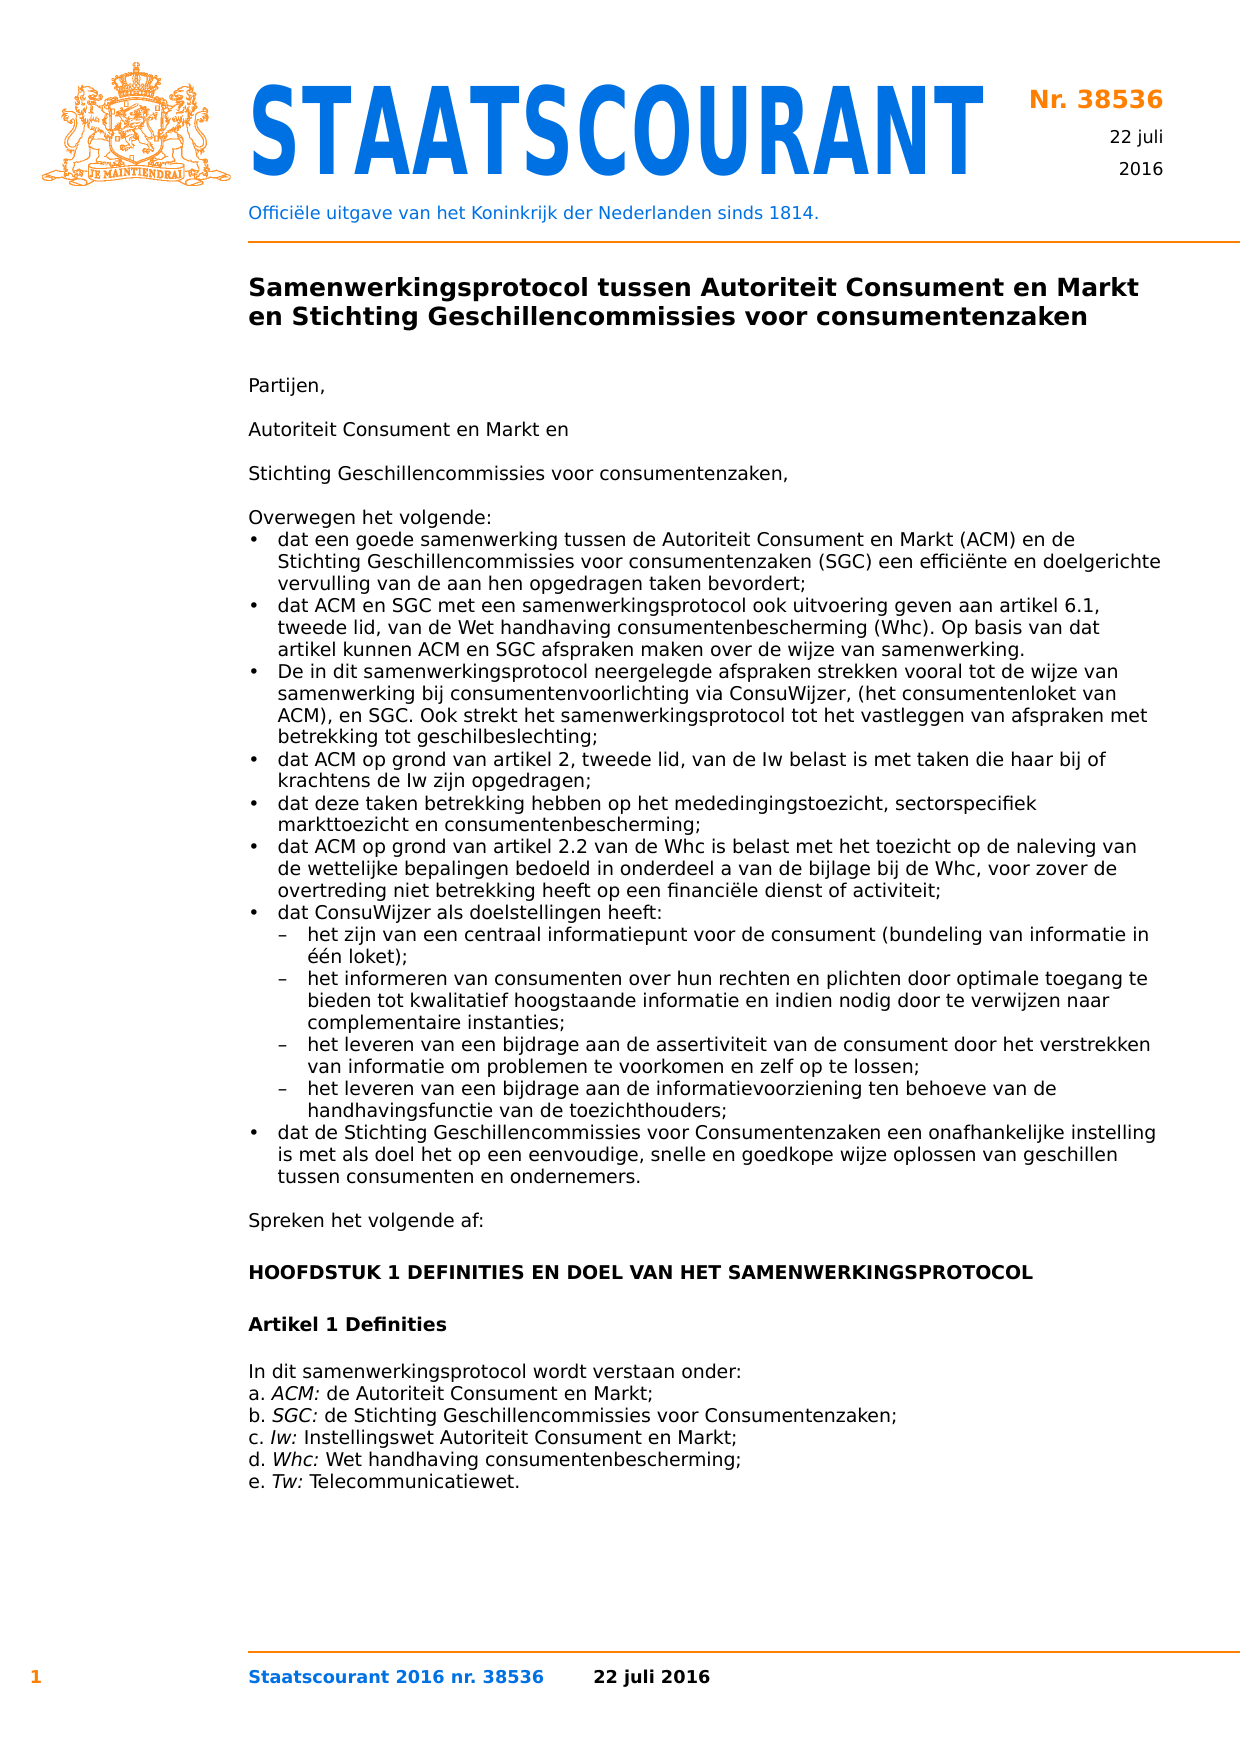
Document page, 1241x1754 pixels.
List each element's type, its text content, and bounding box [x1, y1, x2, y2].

text Overwegen het volgende: [248, 507, 1163, 529]
subtitle HOOFDSTUK 1 DEFINITIES EN DOEL VAN HET SAMENWERKINGSPROTOCOL [248, 1262, 1163, 1284]
subtitle Artikel 1 Definities [248, 1314, 1163, 1336]
text – het zijn van een centraal informatiepunt voor de consument (bundeling van informatie in één loket); [278, 924, 1163, 968]
text • De in dit samenwerkingsprotocol neergelegde afspraken strekken vooral tot de wijze van samenwerking bij consumentenvoorlichting via ConsuWijzer, (het consumentenloket van ACM), en SGC. Ook strekt het samenwerkingsprotocol tot het vastleggen van afspraken met betrekking tot geschilbeslechting; [248, 661, 1163, 748]
table_header Nr. 38536 [998, 62, 1240, 121]
text • dat ACM op grond van artikel 2.2 van de Whc is belast met het toezicht op de naleving van de wettelijke bepalingen bedoeld in onderdeel a van de bijlage bij de Whc, voor zover de overtreding niet betrekking heeft op een financiële dienst of activiteit; [248, 836, 1163, 902]
picture [41, 62, 231, 186]
table_cell Officiële uitgave van het Koninkrijk der Nederlanden sinds 1814. [248, 203, 1240, 241]
text Partijen, [248, 375, 1163, 397]
table_cell 22 juli [998, 121, 1240, 153]
text d. Whc: Wet handhaving consumentenbescherming; [248, 1449, 1163, 1471]
text Spreken het volgende af: [248, 1210, 1163, 1232]
text a. ACM: de Autoriteit Consument en Markt; [248, 1383, 1163, 1405]
text • dat deze taken betrekking hebben op het mededingingstoezicht, sectorspecifiek markttoezicht en consumentenbescherming; [248, 792, 1163, 836]
text e. Tw: Telecommunicatiewet. [248, 1471, 1163, 1493]
text • dat ACM op grond van artikel 2, tweede lid, van de Iw belast is met taken die haar bij of krachtens de Iw zijn opgedragen; [248, 748, 1163, 792]
text – het leveren van een bijdrage aan de assertiviteit van de consument door het verstrekken van informatie om problemen te voorkomen en zelf op te lossen; [278, 1034, 1163, 1078]
text b. SGC: de Stichting Geschillencommissies voor Consumentenzaken; [248, 1405, 1163, 1427]
table_header STAATSCOURANT [248, 62, 998, 203]
text • dat ConsuWijzer als doelstellingen heeft: [248, 902, 1163, 924]
text • dat ACM en SGC met een samenwerkingsprotocol ook uitvoering geven aan artikel 6.1, tweede lid, van de Wet handhaving consumentenbescherming (Whc). Op basis van dat artikel kunnen ACM en SGC afspraken maken over de wijze van samenwerking. [248, 594, 1163, 661]
table_cell 2016 [998, 153, 1240, 203]
text In dit samenwerkingsprotocol wordt verstaan onder: [248, 1361, 1163, 1383]
text – het informeren van consumenten over hun rechten en plichten door optimale toegang te bieden tot kwalitatief hoogstaande informatie en indien nodig door te verwijzen naar complementaire instanties; [278, 968, 1163, 1034]
text Stichting Geschillencommissies voor consumentenzaken, [248, 463, 1163, 485]
text • dat de Stichting Geschillencommissies voor Consumentenzaken een onafhankelijke instelling is met als doel het op een eenvoudige, snelle en goedkope wijze oplossen van geschillen tussen consumenten en ondernemers. [248, 1122, 1163, 1188]
text – het leveren van een bijdrage aan de informatievoorziening ten behoeve van de handhavingsfunctie van de toezichthouders; [278, 1078, 1163, 1122]
subtitle Samenwerkingsprotocol tussen Autoriteit Consument en Markt en Stichting Geschillencommissies voor consumentenzaken [248, 273, 1163, 331]
table_header [25, 62, 248, 241]
text Autoriteit Consument en Markt en [248, 419, 1163, 441]
text c. Iw: Instellingswet Autoriteit Consument en Markt; [248, 1427, 1163, 1449]
text • dat een goede samenwerking tussen de Autoriteit Consument en Markt (ACM) en de Stichting Geschillencommissies voor consumentenzaken (SGC) een efficiënte en doelgerichte vervulling van de aan hen opgedragen taken bevordert; [248, 529, 1163, 594]
